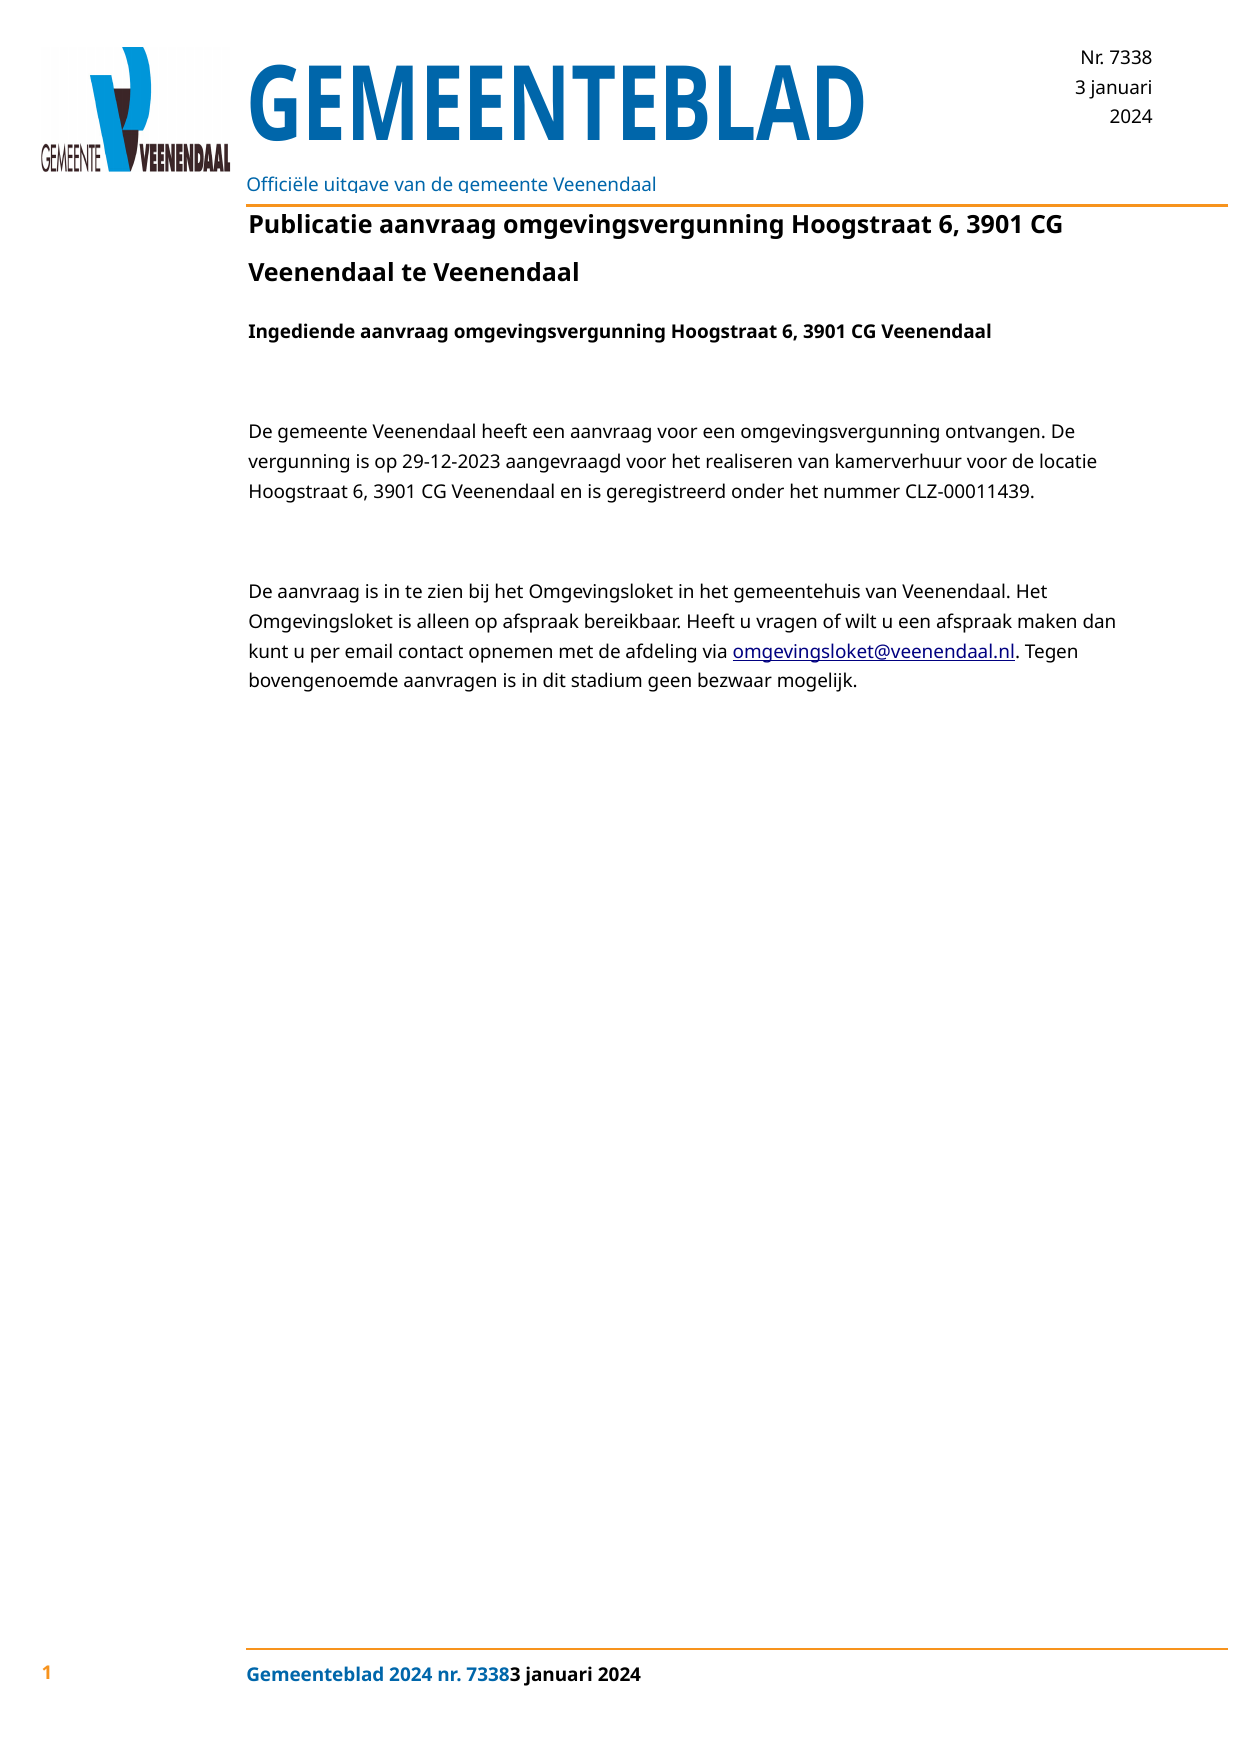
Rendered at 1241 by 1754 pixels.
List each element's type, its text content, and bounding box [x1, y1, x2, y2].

text De gemeente Veenendaal heeft een aanvraag voor een omgevingsvergunning ontvangen. De vergunning is op 29-12-2023 aangevraagd voor het realiseren van kamerverhuur voor de locatie Hoogstraat 6, 3901 CG Veenendaal en is geregistreerd onder het nummer CLZ-00011439. [248, 419, 1152, 504]
picture [41, 47, 130, 172]
text De aanvraag is in te zien bij het Omgevingsloket in het gemeentehuis van Veenendaal. Het Omgevingsloket is alleen op afspraak bereikbaar. Heeft u vragen of wilt u een afspraak maken dan kunt u per email contact opnemen met de afdeling via omgevingsloket@veenendaal.nl. Tegen bovengenoemde aanvragen is in dit stadium geen bezwaar mogelijk. [248, 579, 1152, 693]
picture [123, 47, 231, 172]
text Publicatie aanvraag omgevingsvergunning Hoogstraat 6, 3901 CG Veenendaal te Veenendaal [248, 207, 1152, 288]
text Ingediende aanvraag omgevingsvergunning Hoogstraat 6, 3901 CG Veenendaal [248, 318, 1152, 344]
